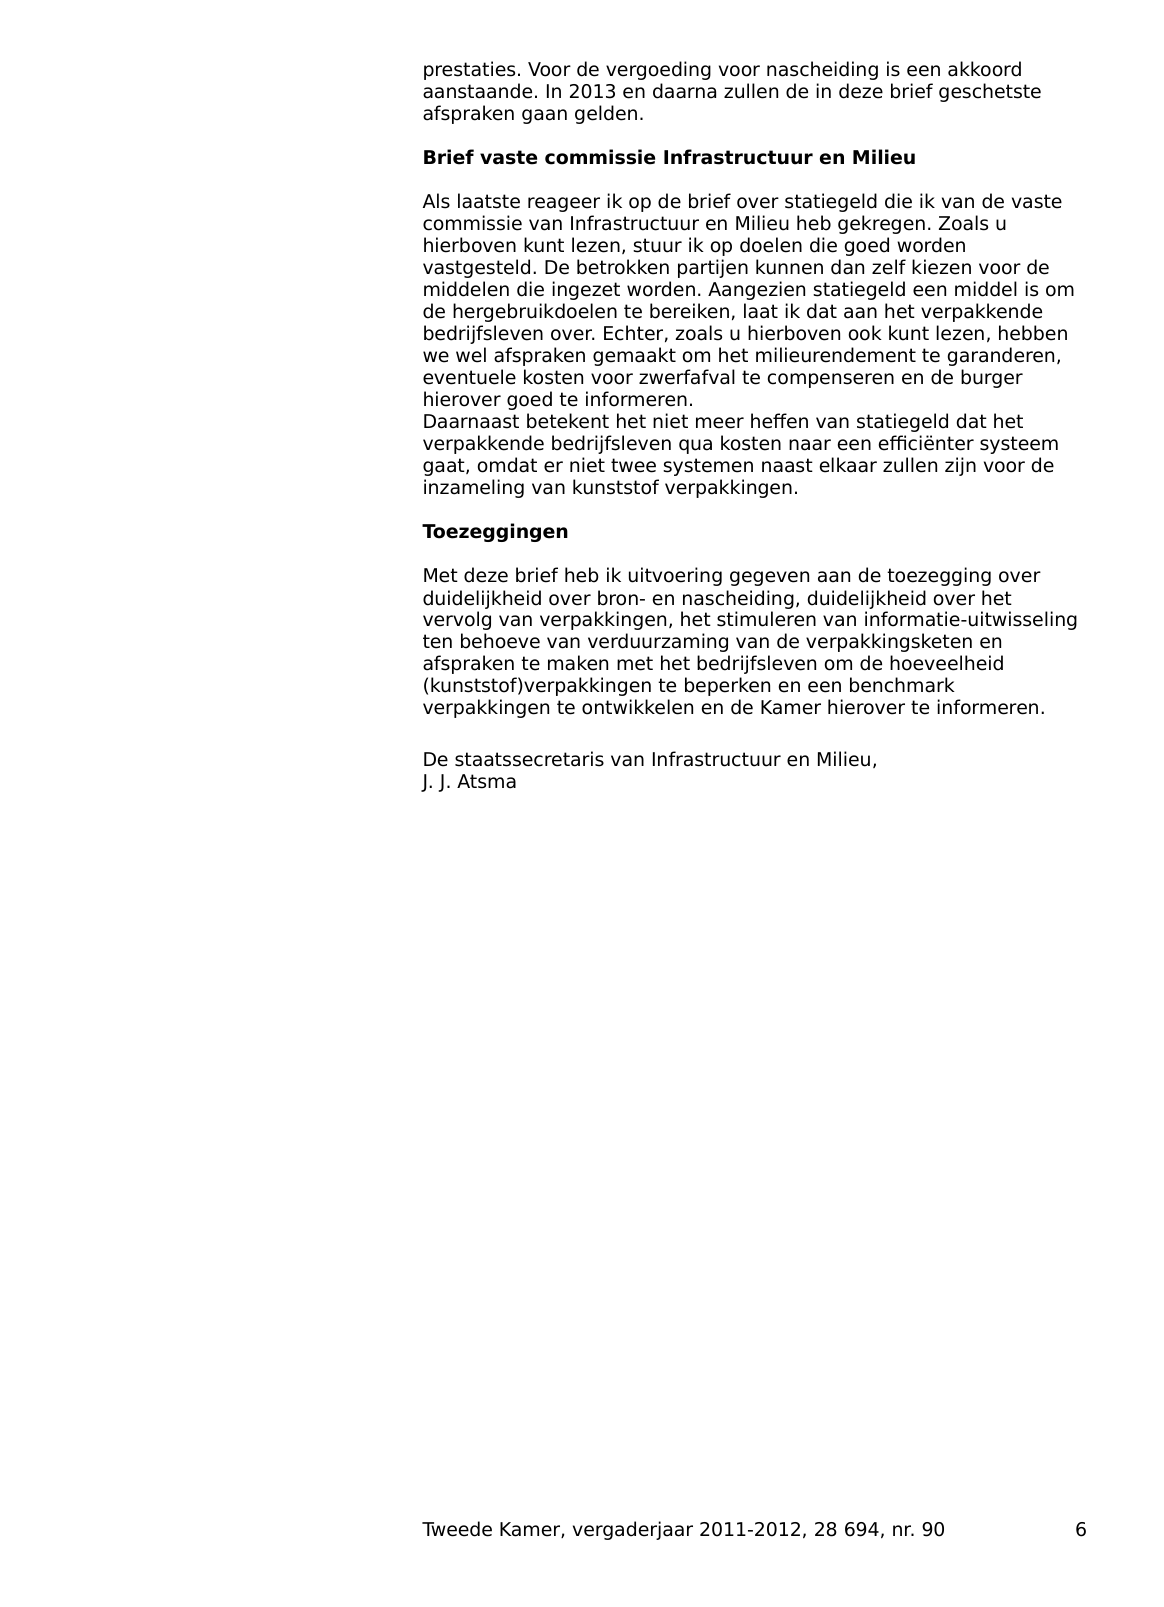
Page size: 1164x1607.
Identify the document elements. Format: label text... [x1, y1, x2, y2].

subtitle Toezeggingen [422, 521, 1087, 543]
subtitle Brief vaste commissie Infrastructuur en Milieu [422, 147, 1087, 169]
text Met deze brief heb ik uitvoering gegeven aan de toezegging over duidelijkheid over bron- en nascheiding, duidelijkheid over het vervolg van verpakkingen, het stimuleren van informatie-uitwisseling ten behoeve van verduurzaming van de verpakkingsketen en afspraken te maken met het bedrijfsleven om de hoeveelheid (kunststof)verpakkingen te beperken en een benchmark verpakkingen te ontwikkelen en de Kamer hierover te informeren. [422, 565, 1087, 719]
text prestaties. Voor de vergoeding voor nascheiding is een akkoord aanstaande. In 2013 en daarna zullen de in deze brief geschetste afspraken gaan gelden. [422, 59, 1087, 125]
text De staatssecretaris van Infrastructuur en Milieu, J. J. Atsma [422, 749, 1087, 793]
text Als laatste reageer ik op de brief over statiegeld die ik van de vaste commissie van Infrastructuur en Milieu heb gekregen. Zoals u hierboven kunt lezen, stuur ik op doelen die goed worden vastgesteld. De betrokken partijen kunnen dan zelf kiezen voor de middelen die ingezet worden. Aangezien statiegeld een middel is om de hergebruikdoelen te bereiken, laat ik dat aan het verpakkende bedrijfsleven over. Echter, zoals u hierboven ook kunt lezen, hebben we wel afspraken gemaakt om het milieurendement te garanderen, eventuele kosten voor zwerfafval te compenseren en de burger hierover goed te informeren. [422, 191, 1087, 411]
text Daarnaast betekent het niet meer heffen van statiegeld dat het verpakkende bedrijfsleven qua kosten naar een efficiënter systeem gaat, omdat er niet twee systemen naast elkaar zullen zijn voor de inzameling van kunststof verpakkingen. [422, 411, 1087, 499]
